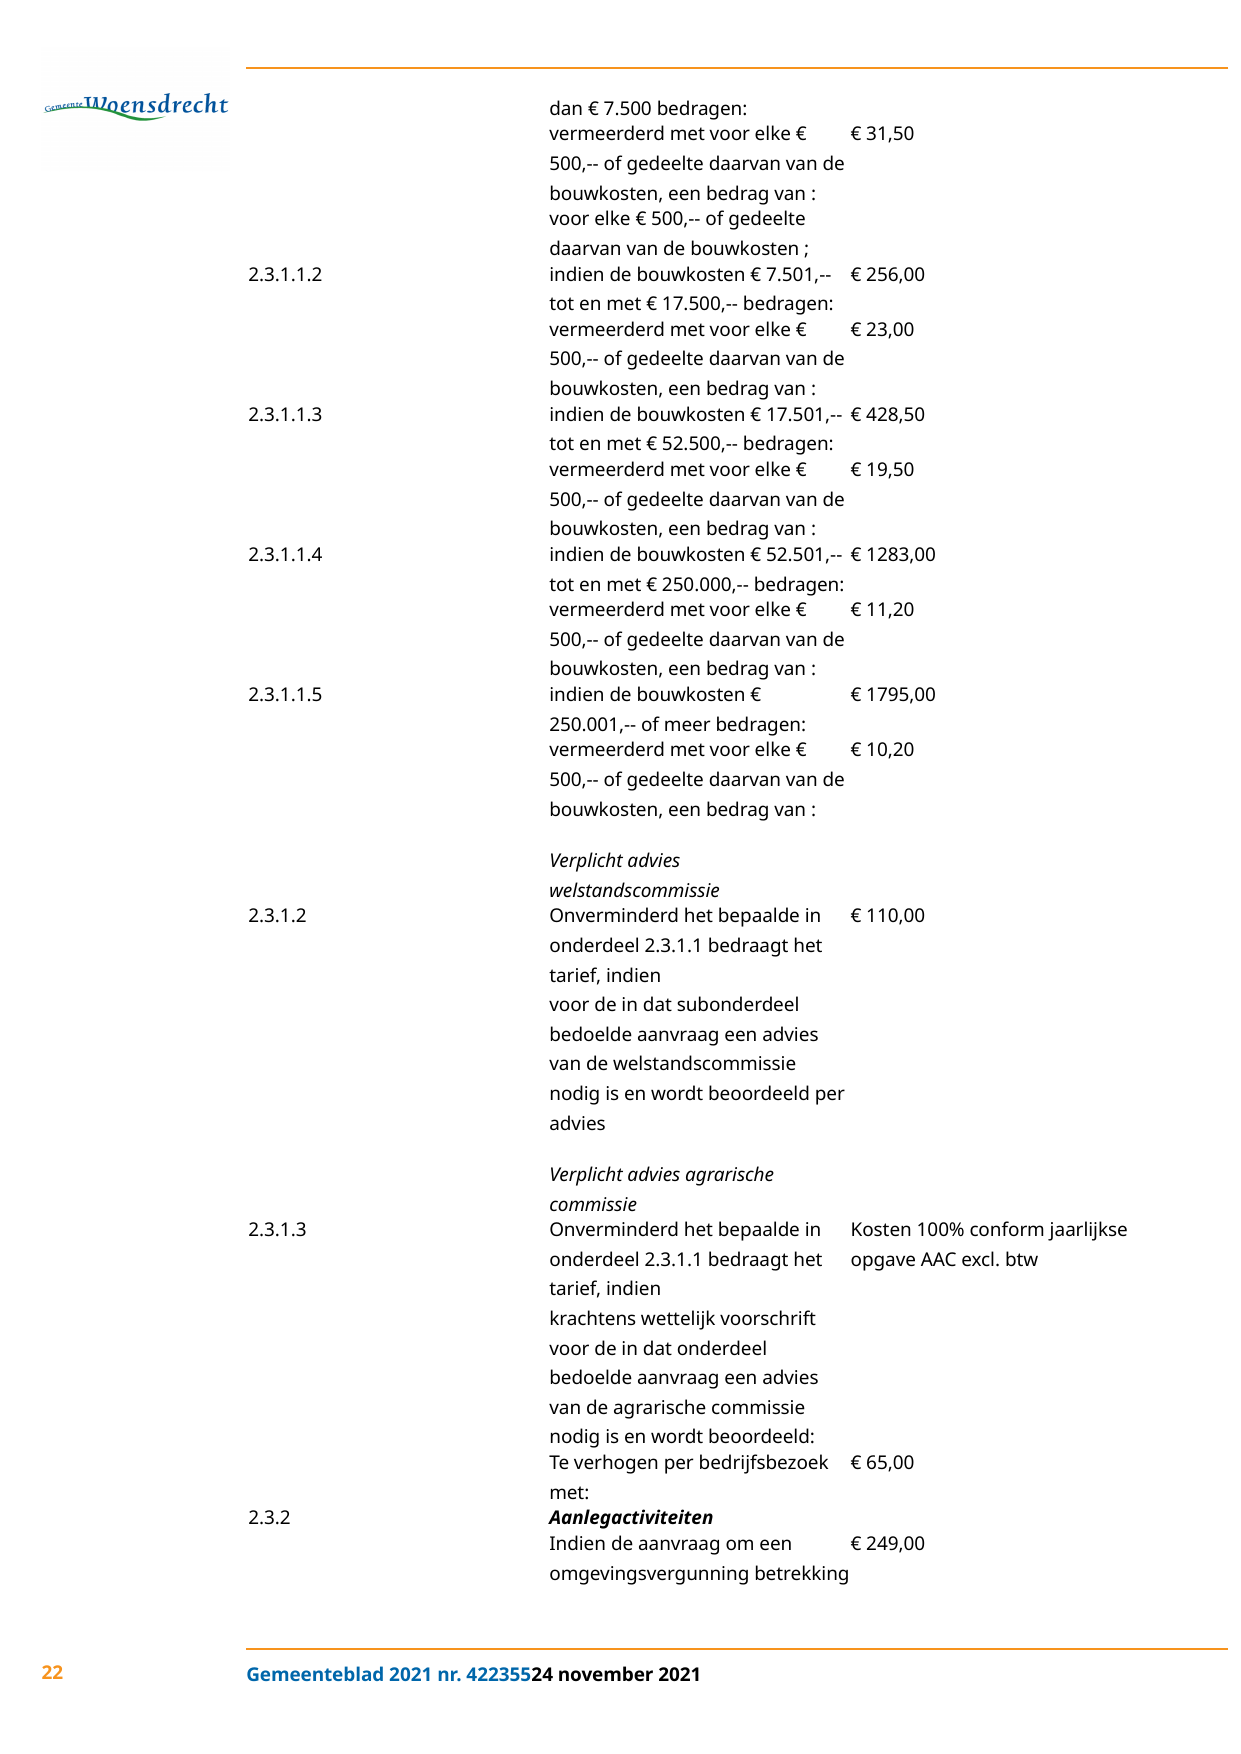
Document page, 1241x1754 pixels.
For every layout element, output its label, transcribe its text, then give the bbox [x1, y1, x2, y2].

table_cell [850, 95, 1152, 121]
table_cell [549, 822, 850, 847]
table_cell Aanlegactiviteiten [549, 1505, 850, 1530]
table_cell Te verhogen per bedrijfsbezoek met: [549, 1449, 850, 1504]
table_cell € 110,00 [850, 903, 1152, 1135]
table_cell € 23,00 [850, 316, 1152, 401]
table_cell Kosten 100% conform jaarlijkse opgave AAC excl. btw [850, 1216, 1152, 1449]
table_cell Onverminderd het bepaalde in onderdeel 2.3.1.1 bedraagt het tarief, indien krachtens wettelijk voorschrift voor de in dat onderdeel bedoelde aanvraag een advies van de agrarische commissie nodig is en wordt beoordeeld: [549, 1216, 850, 1449]
table_cell vermeerderd met voor elke € 500,-- of gedeelte daarvan van de bouwkosten, een bedrag van : [549, 456, 850, 541]
table_cell vermeerderd met voor elke € 500,-- of gedeelte daarvan van de bouwkosten, een bedrag van : [549, 316, 850, 401]
table_cell 2.3.1.1.2 [248, 261, 549, 401]
table_cell Onverminderd het bepaalde in onderdeel 2.3.1.1 bedraagt het tarief, indien voor de in dat subonderdeel bedoelde aanvraag een advies van de welstandscommissie nodig is en wordt beoordeeld per advies [549, 903, 850, 1135]
table_cell [850, 205, 1152, 261]
table_cell voor elke € 500,-- of gedeelte daarvan van de bouwkosten ; [549, 205, 850, 261]
table_cell vermeerderd met voor elke € 500,-- of gedeelte daarvan van de bouwkosten, een bedrag van : [549, 596, 850, 681]
table_cell [850, 1135, 1152, 1161]
table_cell € 19,50 [850, 456, 1152, 541]
table_cell indien de bouwkosten € 52.501,-- tot en met € 250.000,-- bedragen: [549, 541, 850, 596]
table_cell € 11,20 [850, 596, 1152, 681]
table_cell 2.3.1.3 [248, 1216, 549, 1449]
table_cell [248, 1135, 549, 1161]
table_cell € 31,50 [850, 121, 1152, 205]
table_cell 2.3.1.1.5 [248, 681, 549, 822]
table_cell [248, 1530, 549, 1586]
table_cell [549, 1135, 850, 1161]
table_cell 2.3.1.1.4 [248, 541, 549, 681]
table_cell 2.3.2 [248, 1505, 549, 1530]
table_cell [850, 1161, 1152, 1216]
table_cell dan € 7.500 bedragen: [549, 95, 850, 121]
table_cell [248, 822, 549, 847]
table_cell [248, 1161, 549, 1216]
table_cell Indien de aanvraag om een omgevingsvergunning betrekking [549, 1530, 850, 1586]
table_cell 2.3.1.1.3 [248, 401, 549, 541]
table_cell [248, 95, 549, 261]
table_cell € 65,00 [850, 1449, 1152, 1504]
table_cell [248, 847, 549, 903]
table_cell [850, 847, 1152, 903]
table_cell € 10,20 [850, 737, 1152, 822]
table_cell € 256,00 [850, 261, 1152, 316]
table_cell Verplicht advies welstandscommissie [549, 847, 850, 903]
table_cell vermeerderd met voor elke € 500,-- of gedeelte daarvan van de bouwkosten, een bedrag van : [549, 737, 850, 822]
table_cell € 1283,00 [850, 541, 1152, 596]
table_cell [850, 822, 1152, 847]
table_cell Verplicht advies agrarische commissie [549, 1161, 850, 1216]
table_cell indien de bouwkosten € 250.001,-- of meer bedragen: [549, 681, 850, 737]
table_cell [248, 1449, 549, 1504]
table_cell 2.3.1.2 [248, 903, 549, 1135]
picture [41, 47, 231, 172]
table_cell € 249,00 [850, 1530, 1152, 1586]
table_cell € 428,50 [850, 401, 1152, 456]
table_cell € 1795,00 [850, 681, 1152, 737]
table_cell [850, 1505, 1152, 1530]
table_cell vermeerderd met voor elke € 500,-- of gedeelte daarvan van de bouwkosten, een bedrag van : [549, 121, 850, 205]
table_cell indien de bouwkosten € 17.501,-- tot en met € 52.500,-- bedragen: [549, 401, 850, 456]
table_cell indien de bouwkosten € 7.501,-- tot en met € 17.500,-- bedragen: [549, 261, 850, 316]
